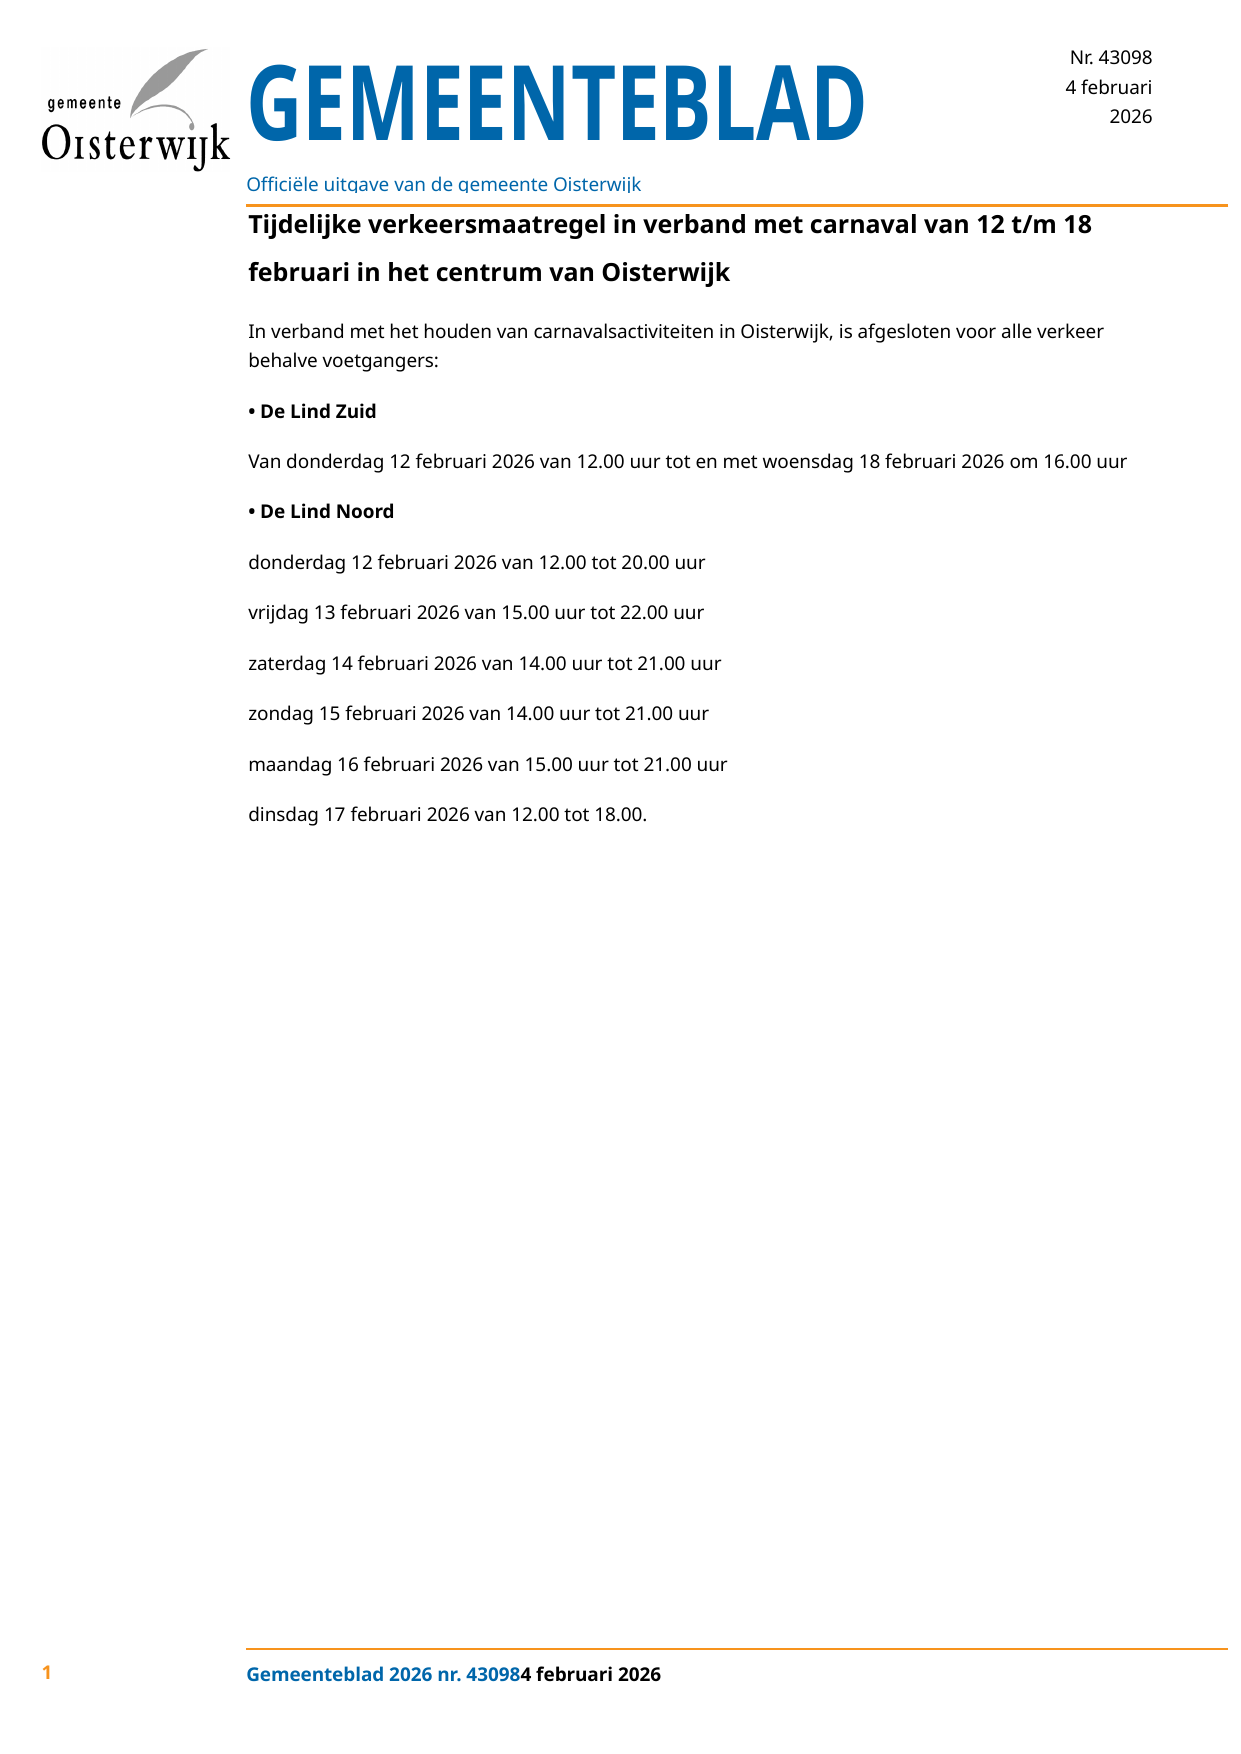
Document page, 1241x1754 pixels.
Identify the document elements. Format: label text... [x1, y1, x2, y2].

text zaterdag 14 februari 2026 van 14.00 uur tot 21.00 uur [248, 650, 1152, 676]
text zondag 15 februari 2026 van 14.00 uur tot 21.00 uur [248, 700, 1152, 726]
text maandag 16 februari 2026 van 15.00 uur tot 21.00 uur [248, 751, 1152, 777]
text vrijdag 13 februari 2026 van 15.00 uur tot 22.00 uur [248, 599, 1152, 625]
text donderdag 12 februari 2026 van 12.00 tot 20.00 uur [248, 549, 1152, 575]
text dinsdag 17 februari 2026 van 12.00 tot 18.00. [248, 801, 1152, 827]
picture [41, 47, 231, 172]
text Tijdelijke verkeersmaatregel in verband met carnaval van 12 t/m 18 februari in het centrum van Oisterwijk [248, 207, 1152, 288]
text • De Lind Zuid [248, 398, 1152, 424]
text In verband met het houden van carnavalsactiviteiten in Oisterwijk, is afgesloten voor alle verkeer behalve voetgangers: [248, 318, 1152, 373]
text Van donderdag 12 februari 2026 van 12.00 uur tot en met woensdag 18 februari 2026 om 16.00 uur [248, 448, 1152, 474]
text • De Lind Noord [248, 499, 1152, 524]
